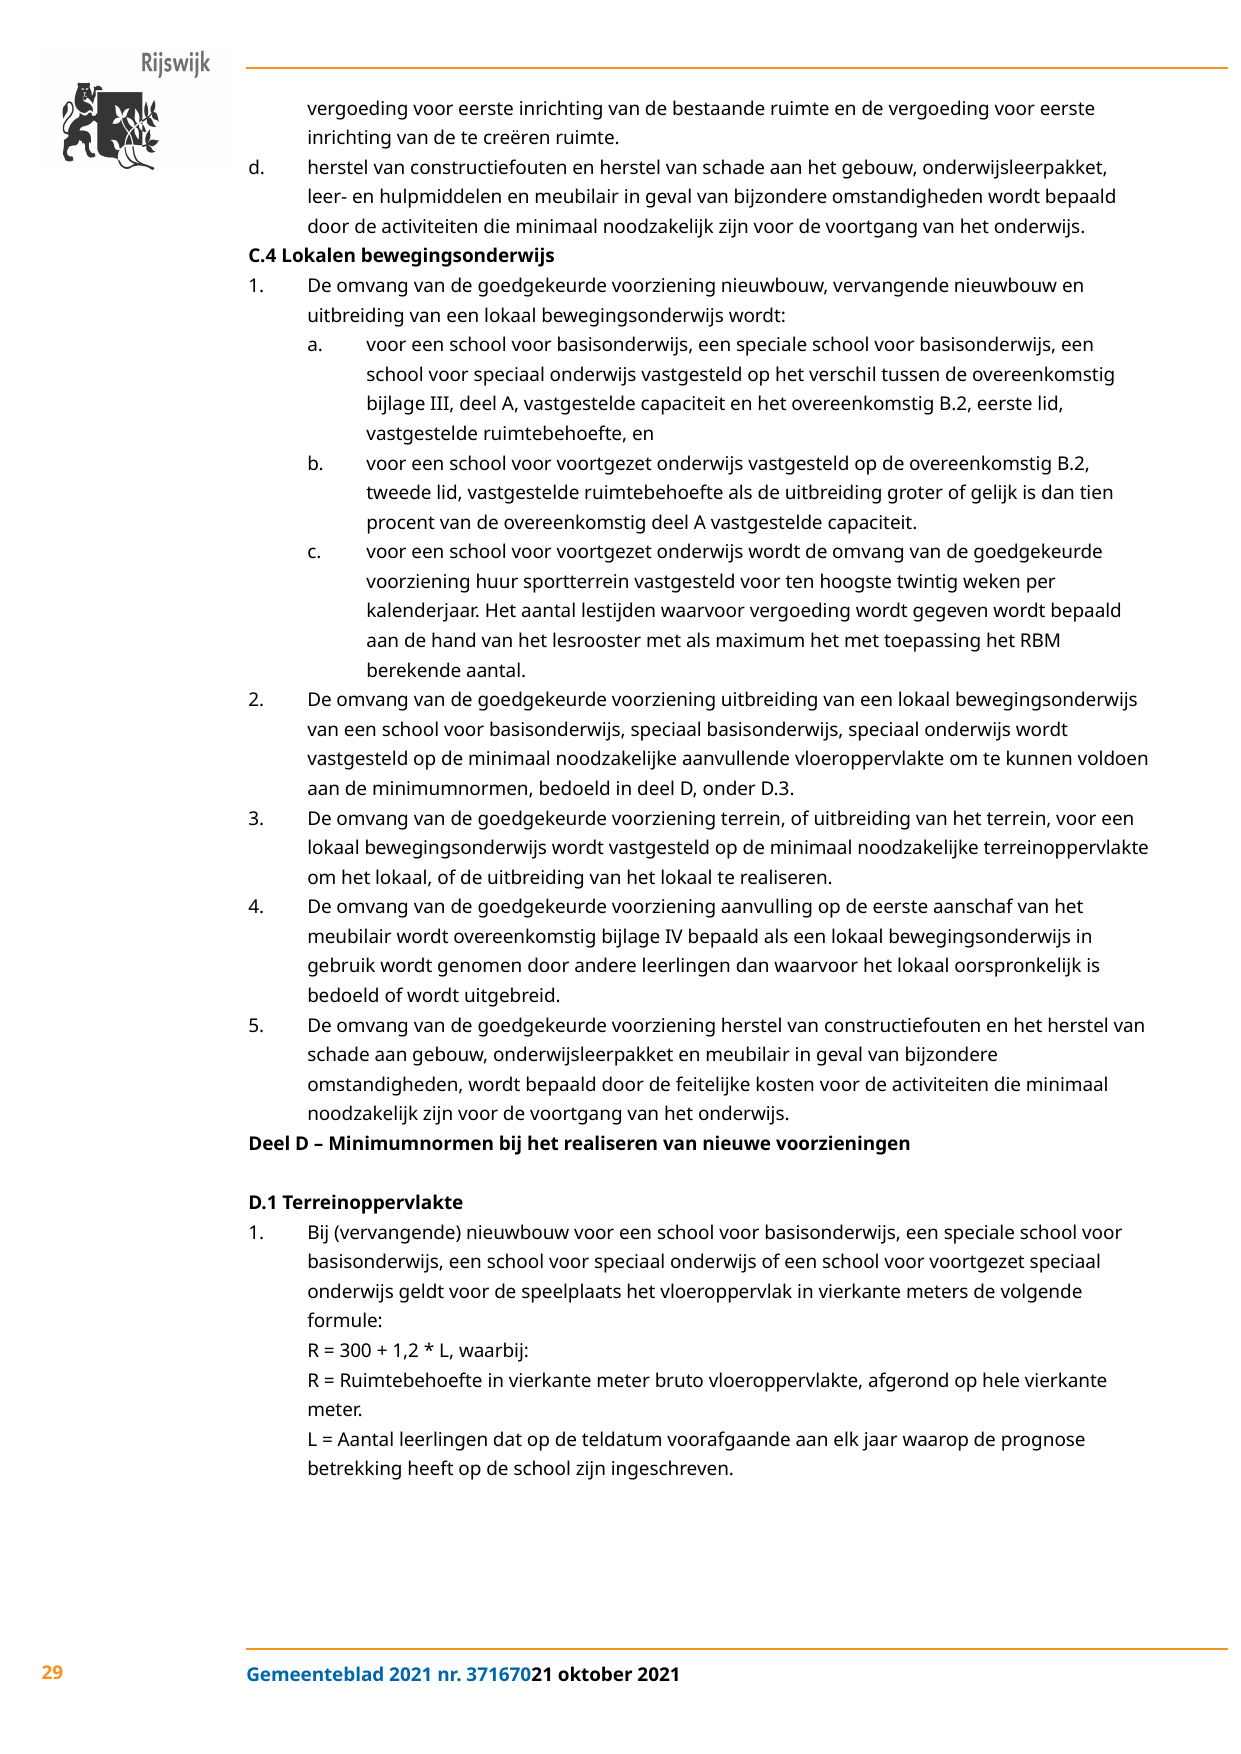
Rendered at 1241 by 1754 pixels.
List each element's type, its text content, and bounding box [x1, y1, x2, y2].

picture [41, 47, 231, 172]
list voor een school voor voortgezet onderwijs wordt de omvang van de goedgekeurde voorziening huur sportterrein vastgesteld voor ten hoogste twintig weken per kalenderjaar. Het aantal lestijden waarvoor vergoeding wordt gegeven wordt bepaald aan de hand van het lesrooster met als maximum het met toepassing het RBM berekende aantal. [307, 538, 1152, 683]
list voor een school voor voortgezet onderwijs vastgesteld op de overeenkomstig B.2, tweede lid, vastgestelde ruimtebehoefte als de uitbreiding groter of gelijk is dan tien procent van de overeenkomstig deel A vastgestelde capaciteit. [307, 450, 1152, 535]
list R = Ruimtebehoefte in vierkante meter bruto vloeroppervlakte, afgerond op hele vierkante meter. [248, 1367, 1152, 1422]
list voor een school voor basisonderwijs, een speciale school voor basisonderwijs, een school voor speciaal onderwijs vastgesteld op het verschil tussen de overeenkomstig bijlage III, deel A, vastgestelde capaciteit en het overeenkomstig B.2, eerste lid, vastgestelde ruimtebehoefte, en [307, 331, 1152, 446]
text Deel D – Minimumnormen bij het realiseren van nieuwe voorzieningen [248, 1130, 1152, 1156]
list De omvang van de goedgekeurde voorziening nieuwbouw, vervangende nieuwbouw en uitbreiding van een lokaal bewegingsonderwijs wordt: [248, 272, 1152, 328]
list R = 300 + 1,2 * L, waarbij: [248, 1337, 1152, 1363]
text C.4 Lokalen bewegingsonderwijs [248, 243, 1152, 268]
text D.1 Terreinoppervlakte [248, 1189, 1152, 1215]
list Bij (vervangende) nieuwbouw voor een school voor basisonderwijs, een speciale school voor basisonderwijs, een school voor speciaal onderwijs of een school voor voortgezet speciaal onderwijs geldt voor de speelplaats het vloeroppervlak in vierkante meters de volgende formule: [248, 1219, 1152, 1333]
list L = Aantal leerlingen dat op de teldatum voorafgaande aan elk jaar waarop de prognose betrekking heeft op de school zijn ingeschreven. [248, 1426, 1152, 1481]
list De omvang van de goedgekeurde voorziening terrein, of uitbreiding van het terrein, voor een lokaal bewegingsonderwijs wordt vastgesteld op de minimaal noodzakelijke terreinoppervlakte om het lokaal, of de uitbreiding van het lokaal te realiseren. [248, 805, 1152, 890]
list herstel van constructiefouten en herstel van schade aan het gebouw, onderwijsleerpakket, leer- en hulpmiddelen en meubilair in geval van bijzondere omstandigheden wordt bepaald door de activiteiten die minimaal noodzakelijk zijn voor de voortgang van het onderwijs. [248, 154, 1152, 239]
list vergoeding voor eerste inrichting van de bestaande ruimte en de vergoeding voor eerste inrichting van de te creëren ruimte. [248, 95, 1152, 150]
list De omvang van de goedgekeurde voorziening uitbreiding van een lokaal bewegingsonderwijs van een school voor basisonderwijs, speciaal basisonderwijs, speciaal onderwijs wordt vastgesteld op de minimaal noodzakelijke aanvullende vloeroppervlakte om te kunnen voldoen aan de minimumnormen, bedoeld in deel D, onder D.3. [248, 686, 1152, 801]
list De omvang van de goedgekeurde voorziening aanvulling op de eerste aanschaf van het meubilair wordt overeenkomstig bijlage IV bepaald als een lokaal bewegingsonderwijs in gebruik wordt genomen door andere leerlingen dan waarvoor het lokaal oorspronkelijk is bedoeld of wordt uitgebreid. [248, 893, 1152, 1008]
list De omvang van de goedgekeurde voorziening herstel van constructiefouten en het herstel van schade aan gebouw, onderwijsleerpakket en meubilair in geval van bijzondere omstandigheden, wordt bepaald door de feitelijke kosten voor de activiteiten die minimaal noodzakelijk zijn voor de voortgang van het onderwijs. [248, 1012, 1152, 1126]
